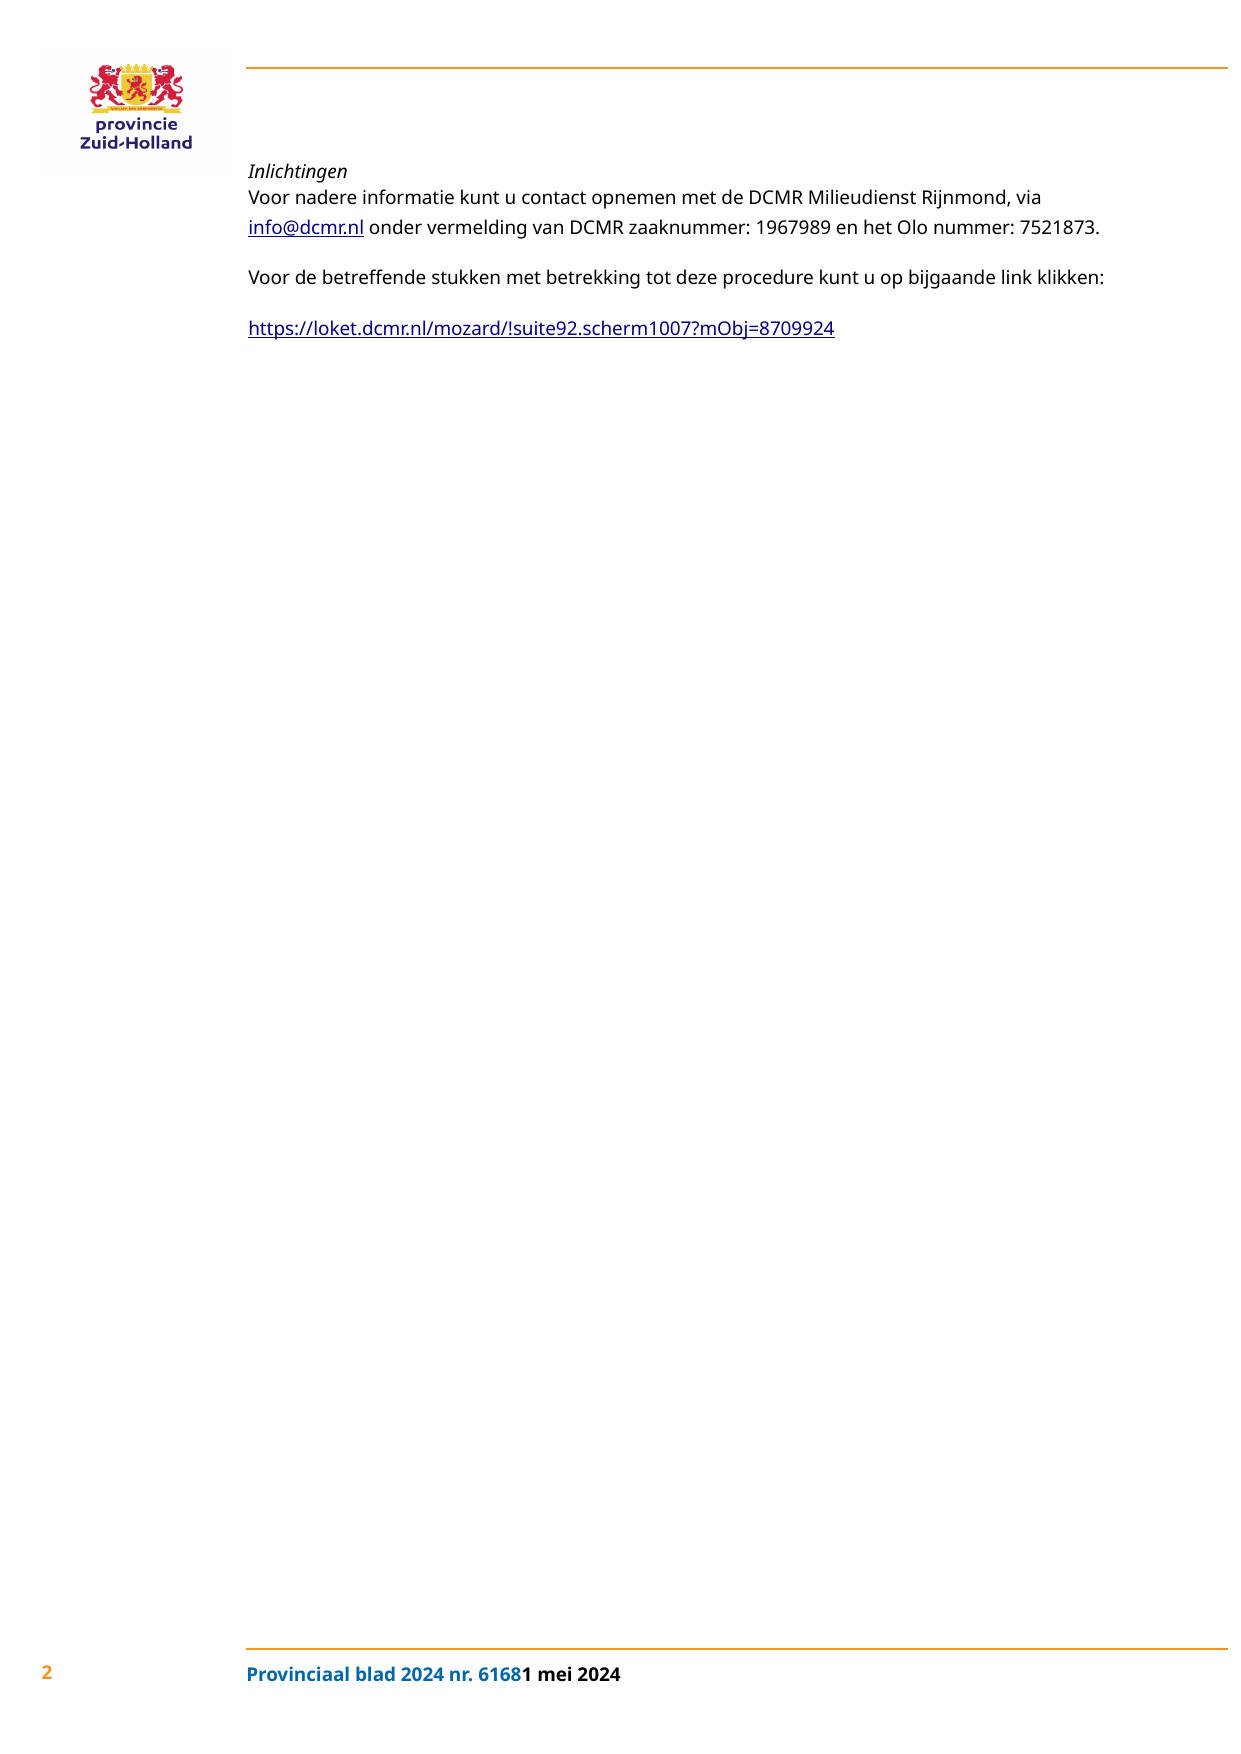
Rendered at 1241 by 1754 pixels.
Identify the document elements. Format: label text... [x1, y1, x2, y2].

text Voor nadere informatie kunt u contact opnemen met de DCMR Milieudienst Rijnmond, via info@dcmr.nl onder vermelding van DCMR zaaknummer: 1967989 en het Olo nummer: 7521873. [248, 184, 1152, 240]
text https://loket.dcmr.nl/mozard/!suite92.scherm1007?mObj=8709924 [248, 315, 1152, 341]
picture [41, 47, 231, 172]
text Inlichtingen [248, 159, 1152, 184]
text Voor de betreffende stukken met betrekking tot deze procedure kunt u op bijgaande link klikken: [248, 264, 1152, 290]
